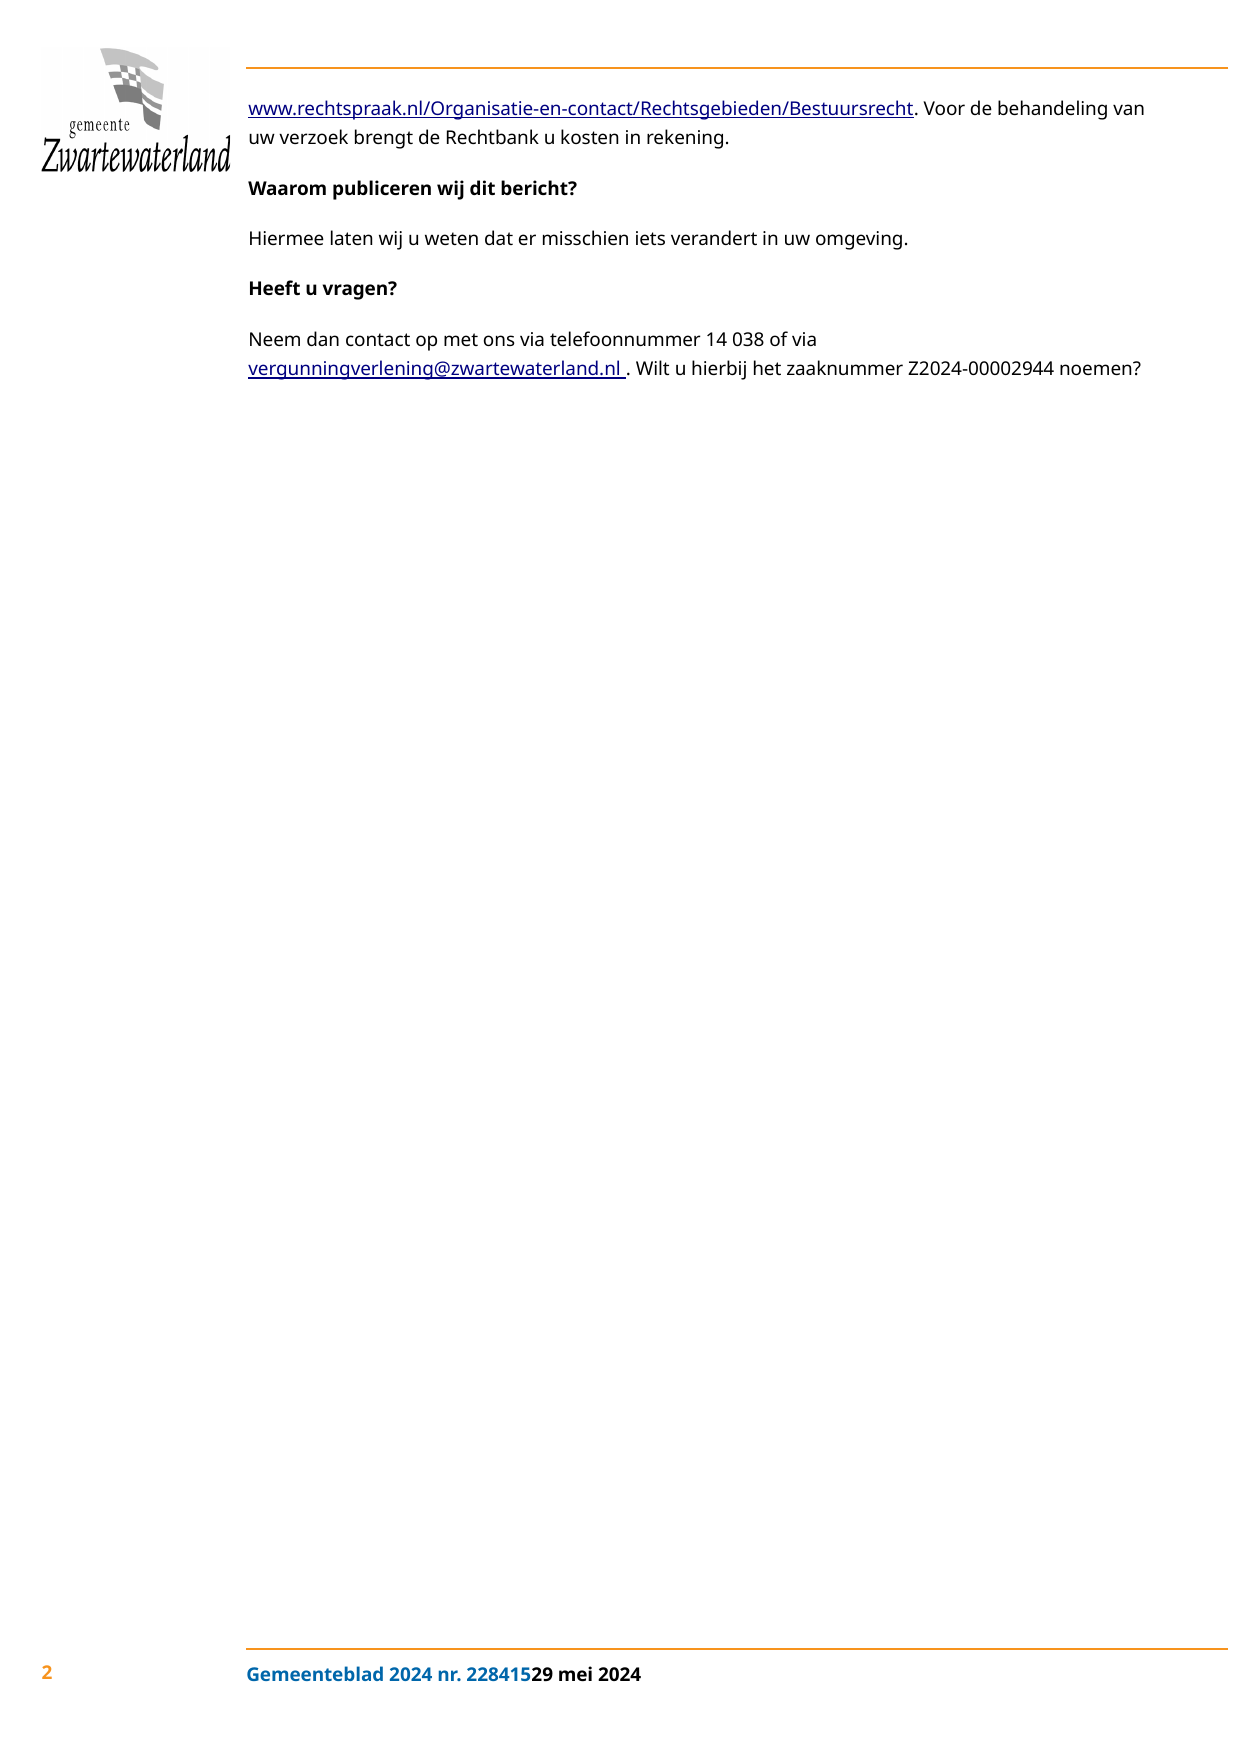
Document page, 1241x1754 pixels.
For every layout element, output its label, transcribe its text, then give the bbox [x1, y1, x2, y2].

text Waarom publiceren wij dit bericht? [248, 175, 1152, 201]
text Hiermee laten wij u weten dat er misschien iets verandert in uw omgeving. [248, 225, 1152, 251]
text www.rechtspraak.nl/Organisatie-en-contact/Rechtsgebieden/Bestuursrecht. Voor de behandeling van uw verzoek brengt de Rechtbank u kosten in rekening. [248, 95, 1152, 150]
text Heeft u vragen? [248, 276, 1152, 301]
picture [41, 47, 231, 172]
text Neem dan contact op met ons via telefoonnummer 14 038 of via vergunningverlening@zwartewaterland.nl . Wilt u hierbij het zaaknummer Z2024-00002944 noemen? [248, 326, 1152, 381]
